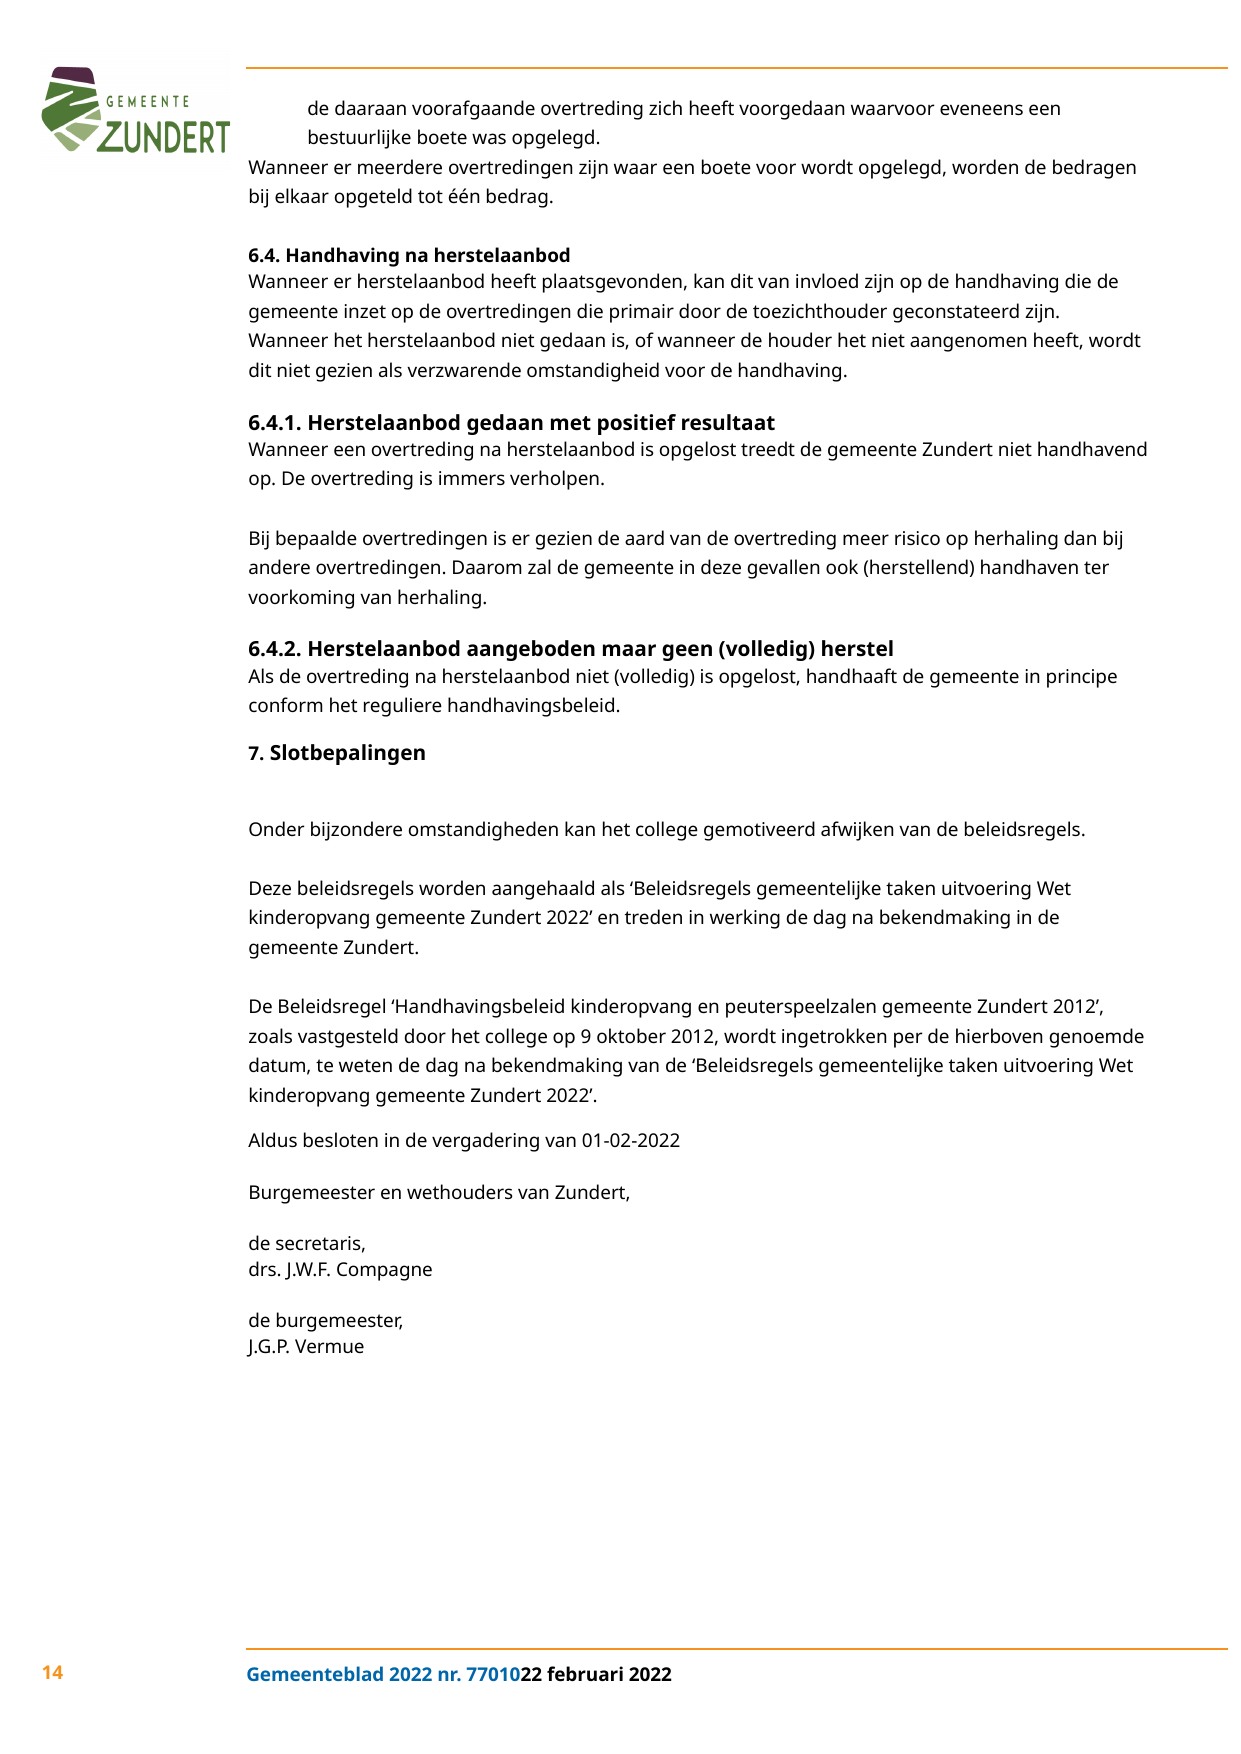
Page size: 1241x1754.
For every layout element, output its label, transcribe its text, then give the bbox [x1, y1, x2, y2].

text Wanneer er herstelaanbod heeft plaatsgevonden, kan dit van invloed zijn op de handhaving die de gemeente inzet op de overtredingen die primair door de toezichthouder geconstateerd zijn. [248, 268, 1152, 324]
text 7. Slotbepalingen [248, 738, 1152, 766]
text De Beleidsregel ‘Handhavingsbeleid kinderopvang en peuterspeelzalen gemeente Zundert 2012’, zoals vastgesteld door het college op 9 oktober 2012, wordt ingetrokken per de hierboven genoemde datum, te weten de dag na bekendmaking van de ‘Beleidsregels gemeentelijke taken uitvoering Wet kinderopvang gemeente Zundert 2022’. [248, 993, 1152, 1108]
text de burgemeester, [248, 1308, 1152, 1333]
text 6.4.2. Herstelaanbod aangeboden maar geen (volledig) herstel [248, 634, 1152, 663]
text Als de overtreding na herstelaanbod niet (volledig) is opgelost, handhaaft de gemeente in principe conform het reguliere handhavingsbeleid. [248, 663, 1152, 718]
text drs. J.W.F. Compagne [248, 1256, 1152, 1282]
text 6.4. Handhaving na herstelaanbod [248, 243, 1152, 268]
text de secretaris, [248, 1231, 1152, 1256]
text Deze beleidsregels worden aangehaald als ‘Beleidsregels gemeentelijke taken uitvoering Wet kinderopvang gemeente Zundert 2022’ en treden in werking de dag na bekendmaking in de gemeente Zundert. [248, 875, 1152, 960]
text Bij bepaalde overtredingen is er gezien de aard van de overtreding meer risico op herhaling dan bij andere overtredingen. Daarom zal de gemeente in deze gevallen ook (herstellend) handhaven ter voorkoming van herhaling. [248, 525, 1152, 610]
text Onder bijzondere omstandigheden kan het college gemotiveerd afwijken van de beleidsregels. [248, 816, 1152, 841]
text Wanneer het herstelaanbod niet gedaan is, of wanneer de houder het niet aangenomen heeft, wordt dit niet gezien als verzwarende omstandigheid voor de handhaving. [248, 328, 1152, 383]
list de daaraan voorafgaande overtreding zich heeft voorgedaan waarvoor eveneens een bestuurlijke boete was opgelegd. [248, 95, 1152, 150]
picture [41, 47, 231, 172]
text J.G.P. Vermue [248, 1333, 1152, 1359]
text 6.4.1. Herstelaanbod gedaan met positief resultaat [248, 408, 1152, 436]
text Aldus besloten in de vergadering van 01-02-2022 [248, 1128, 1152, 1153]
text Burgemeester en wethouders van Zundert, [248, 1179, 1152, 1205]
text Wanneer een overtreding na herstelaanbod is opgelost treedt de gemeente Zundert niet handhavend op. De overtreding is immers verholpen. [248, 436, 1152, 491]
text Wanneer er meerdere overtredingen zijn waar een boete voor wordt opgelegd, worden de bedragen bij elkaar opgeteld tot één bedrag. [248, 154, 1152, 209]
